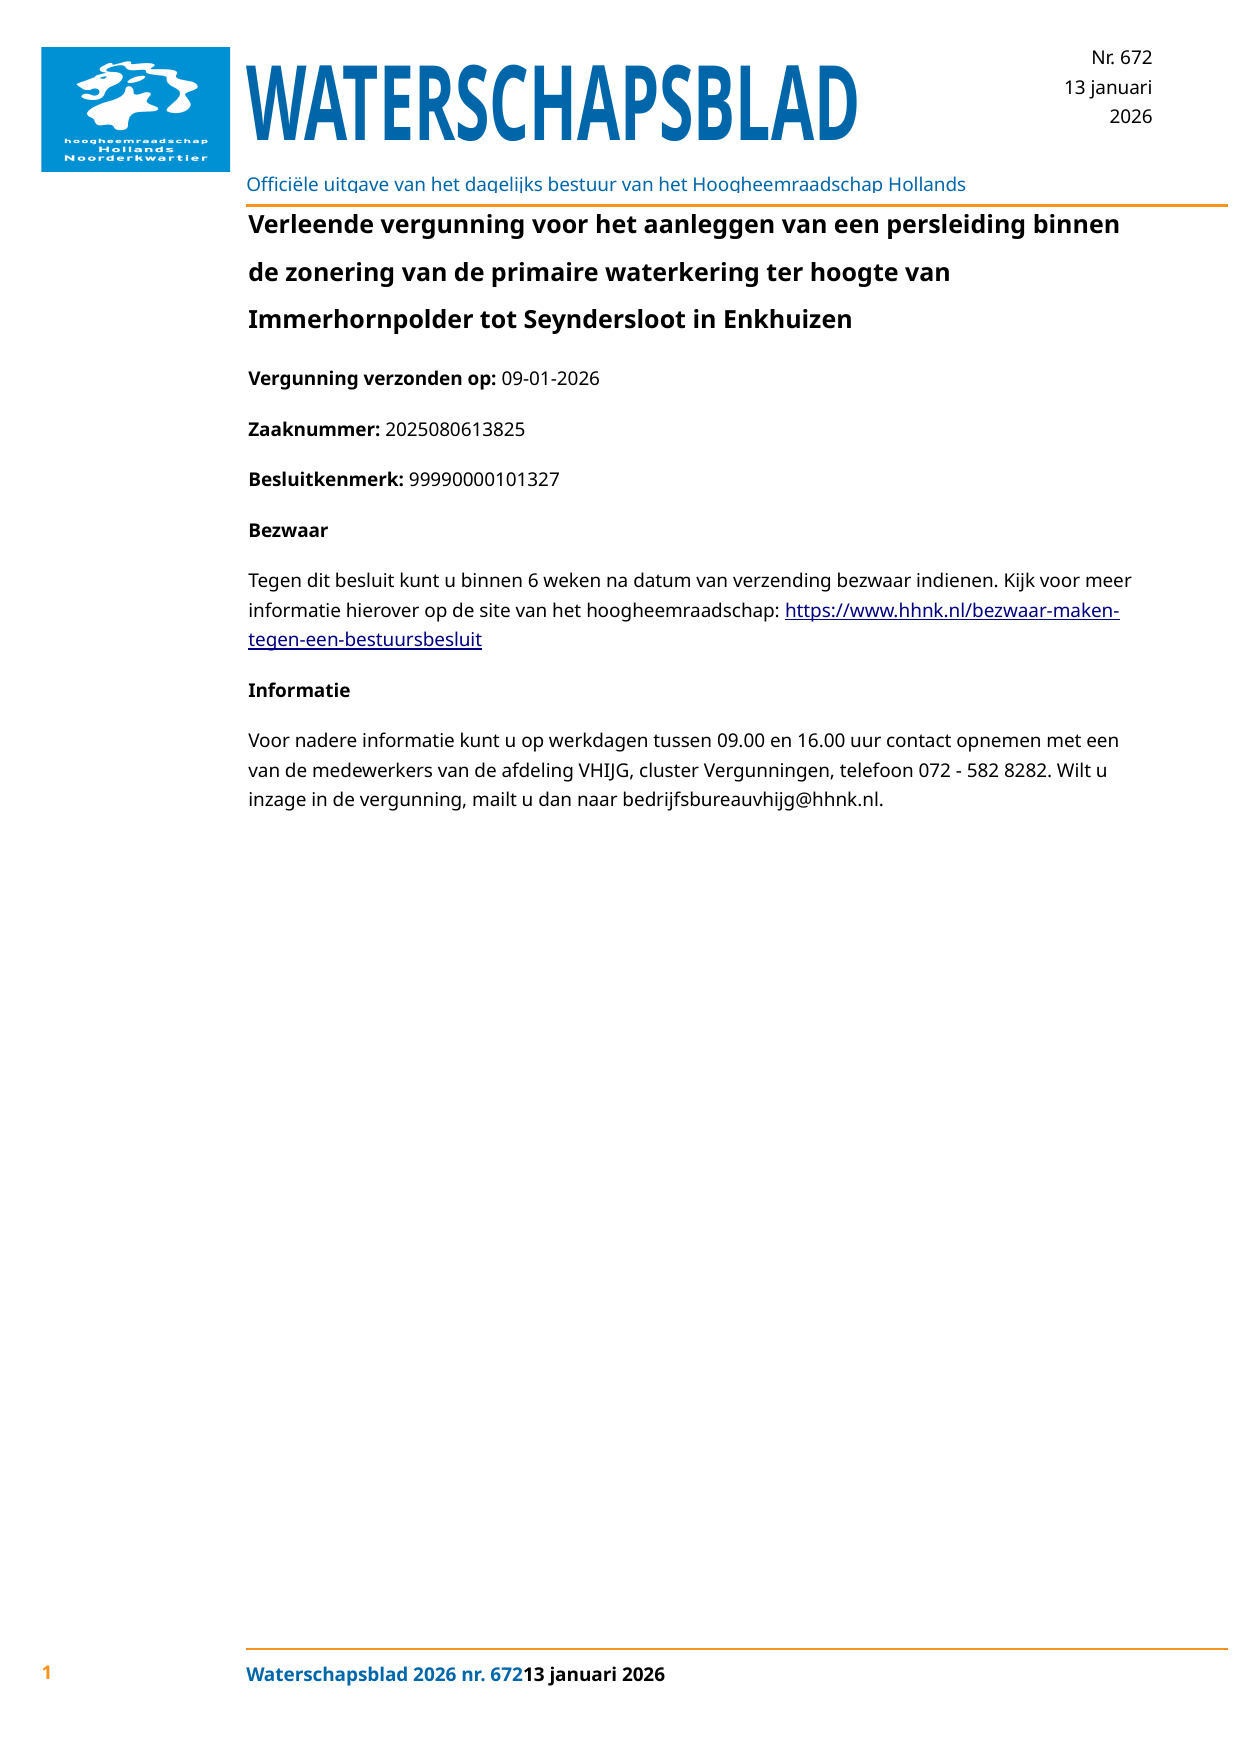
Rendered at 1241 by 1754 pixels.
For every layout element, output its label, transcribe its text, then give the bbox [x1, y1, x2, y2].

picture [78, 64, 122, 99]
picture [88, 87, 157, 130]
text Verleende vergunning voor het aanleggen van een persleiding binnen de zonering van de primaire waterkering ter hoogte van Immerhornpolder tot Seyndersloot in Enkhuizen [248, 207, 1152, 336]
picture [118, 62, 197, 112]
text Besluitkenmerk: 99990000101327 [248, 466, 1152, 492]
text Voor nadere informatie kunt u op werkdagen tussen 09.00 en 16.00 uur contact opnemen met een van de medewerkers van de afdeling VHIJG, cluster Vergunningen, telefoon 072 - 582 8282. Wilt u inzage in de vergunning, mailt u dan naar bedrijfsbureauvhijg@hhnk.nl. [248, 727, 1152, 812]
text Vergunning verzonden op: 09-01-2026 [248, 366, 1152, 391]
text Informatie [248, 677, 1152, 702]
text Zaaknummer: 2025080613825 [248, 416, 1152, 442]
text Tegen dit besluit kunt u binnen 6 weken na datum van verzending bezwaar indienen. Kijk voor meer informatie hierover op de site van het hoogheemraadschap: https://www.hhnk.nl/bezwaar-maken-tegen-een-bestuursbesluit [248, 567, 1152, 652]
picture [129, 76, 144, 82]
text Bezwaar [248, 517, 1152, 542]
